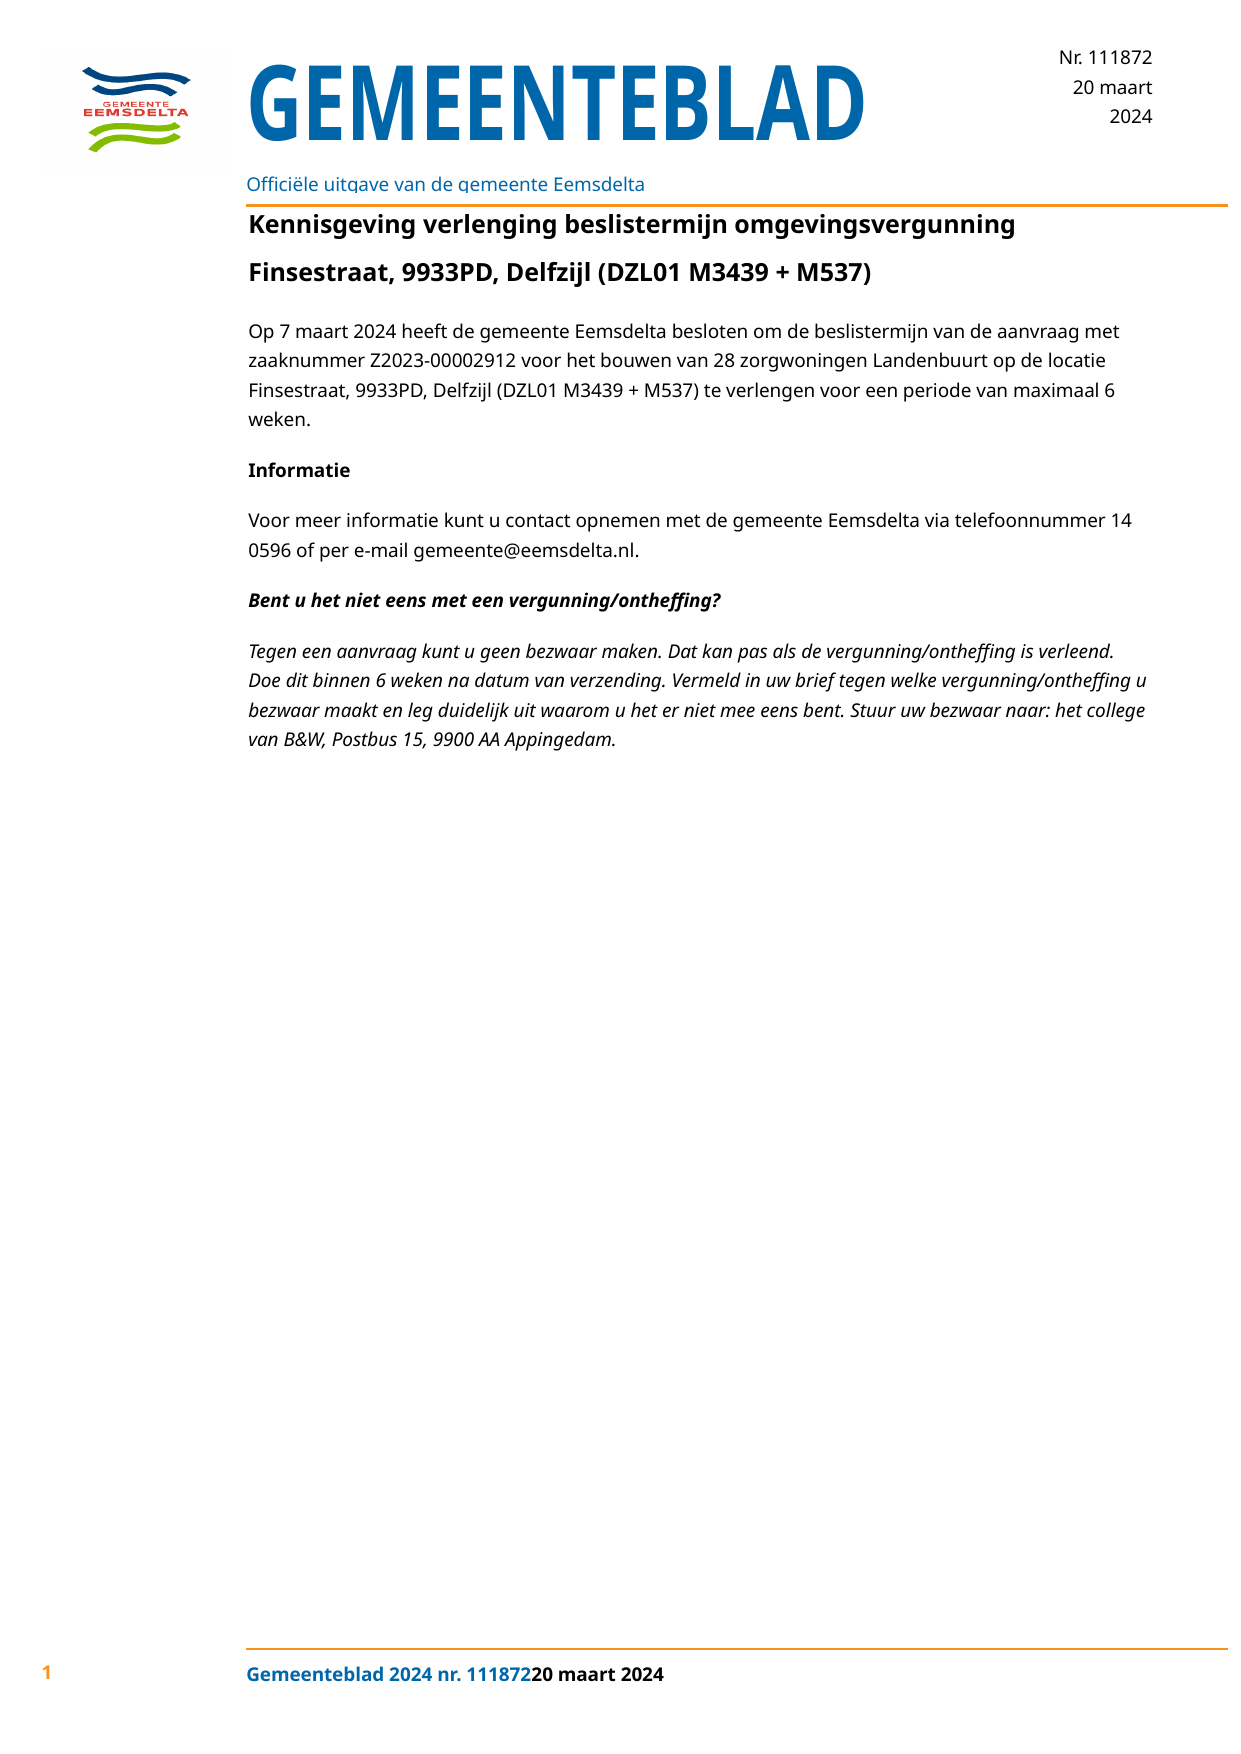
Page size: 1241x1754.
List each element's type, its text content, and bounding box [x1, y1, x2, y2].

text Voor meer informatie kunt u contact opnemen met de gemeente Eemsdelta via telefoonnummer 14 0596 of per e-mail gemeente@eemsdelta.nl. [248, 507, 1152, 563]
text Op 7 maart 2024 heeft de gemeente Eemsdelta besloten om de beslistermijn van de aanvraag met zaaknummer Z2023-00002912 voor het bouwen van 28 zorgwoningen Landenbuurt op de locatie Finsestraat, 9933PD, Delfzijl (DZL01 M3439 + M537) te verlengen voor een periode van maximaal 6 weken. [248, 318, 1152, 432]
picture [41, 47, 231, 172]
text Informatie [248, 457, 1152, 483]
text Kennisgeving verlenging beslistermijn omgevingsvergunning Finsestraat, 9933PD, Delfzijl (DZL01 M3439 + M537) [248, 207, 1152, 288]
text Tegen een aanvraag kunt u geen bezwaar maken. Dat kan pas als de vergunning/ontheffing is verleend. Doe dit binnen 6 weken na datum van verzending. Vermeld in uw brief tegen welke vergunning/ontheffing u bezwaar maakt en leg duidelijk uit waarom u het er niet mee eens bent. Stuur uw bezwaar naar: het college van B&W, Postbus 15, 9900 AA Appingedam. [248, 638, 1152, 752]
text Bent u het niet eens met een vergunning/ontheffing? [248, 587, 1152, 613]
